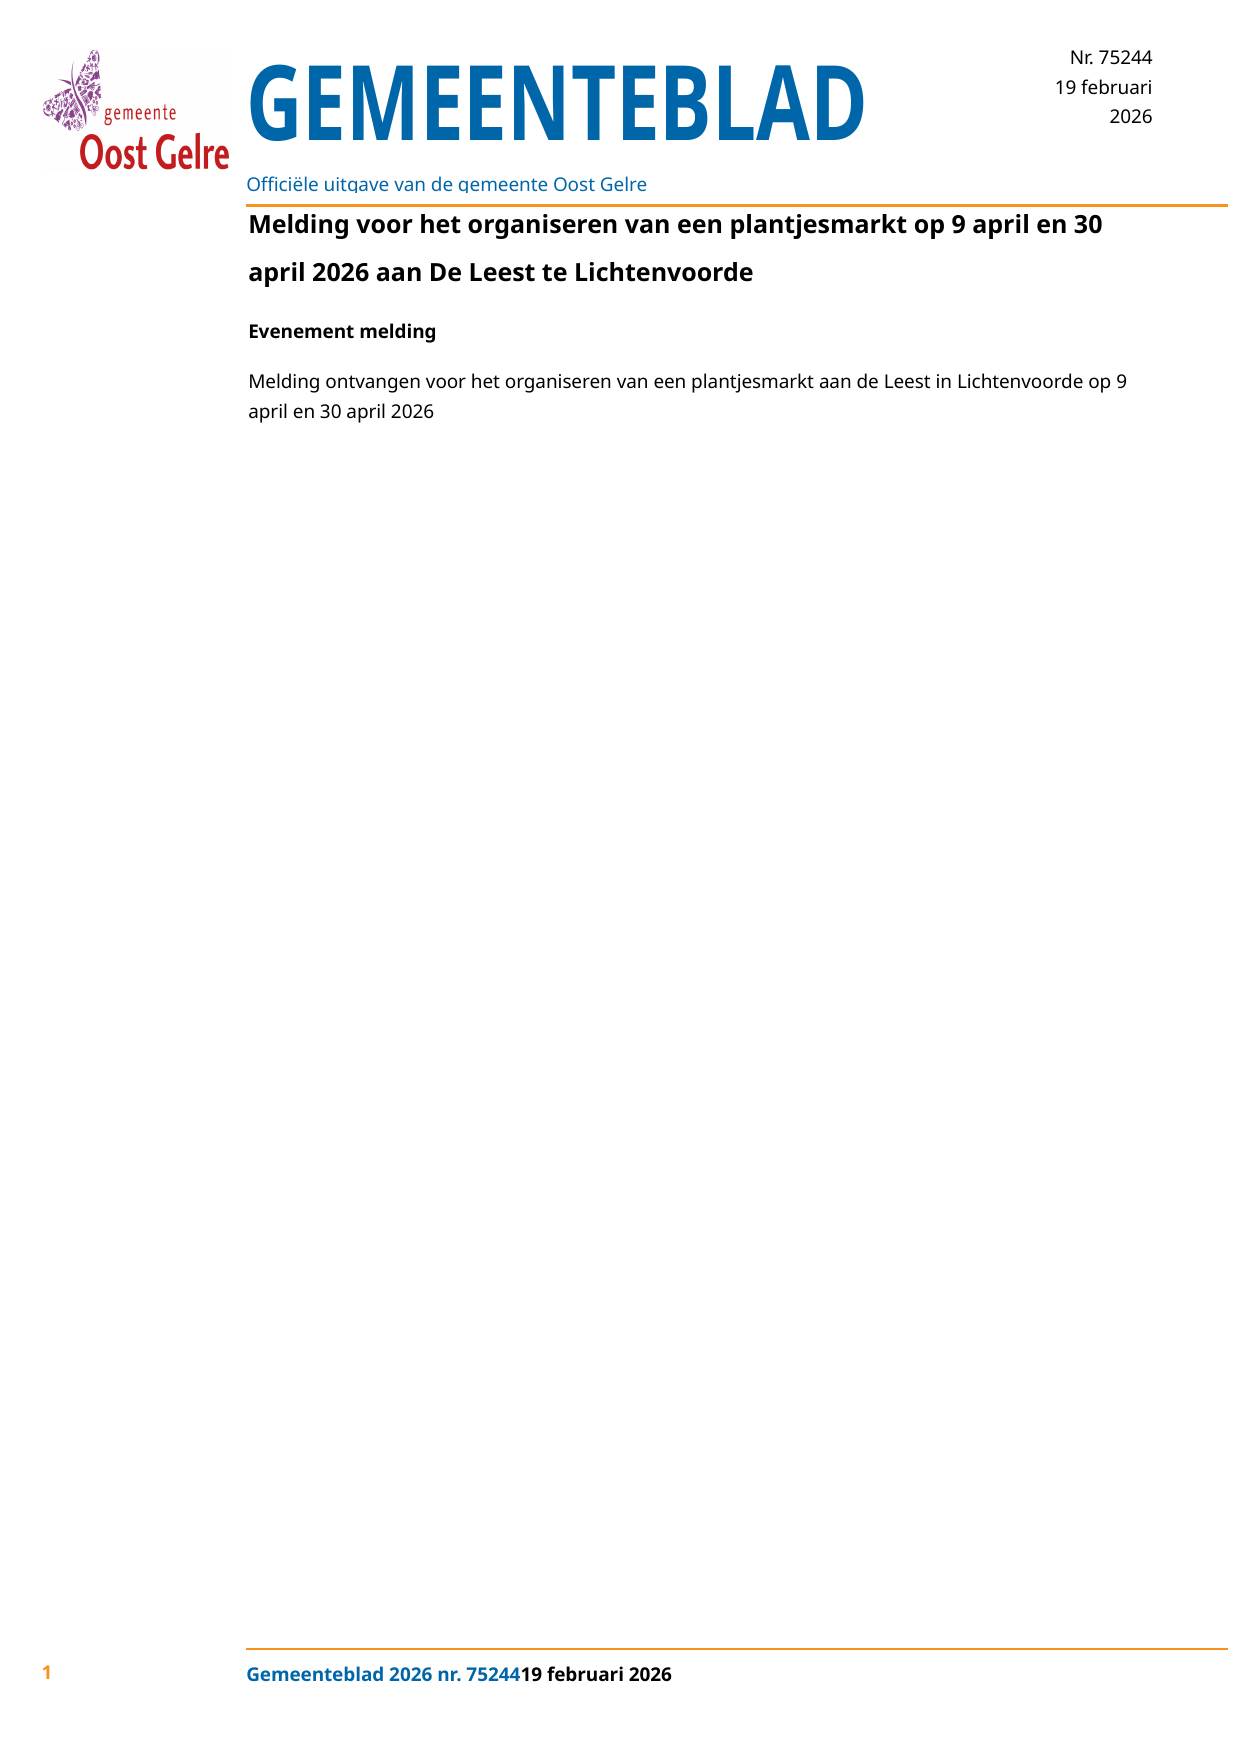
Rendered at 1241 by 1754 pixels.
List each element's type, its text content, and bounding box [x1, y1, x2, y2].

text Melding ontvangen voor het organiseren van een plantjesmarkt aan de Leest in Lichtenvoorde op 9 april en 30 april 2026 [248, 368, 1152, 424]
picture [41, 47, 231, 172]
text Melding voor het organiseren van een plantjesmarkt op 9 april en 30 april 2026 aan De Leest te Lichtenvoorde [248, 207, 1152, 288]
text Evenement melding [248, 318, 1152, 344]
